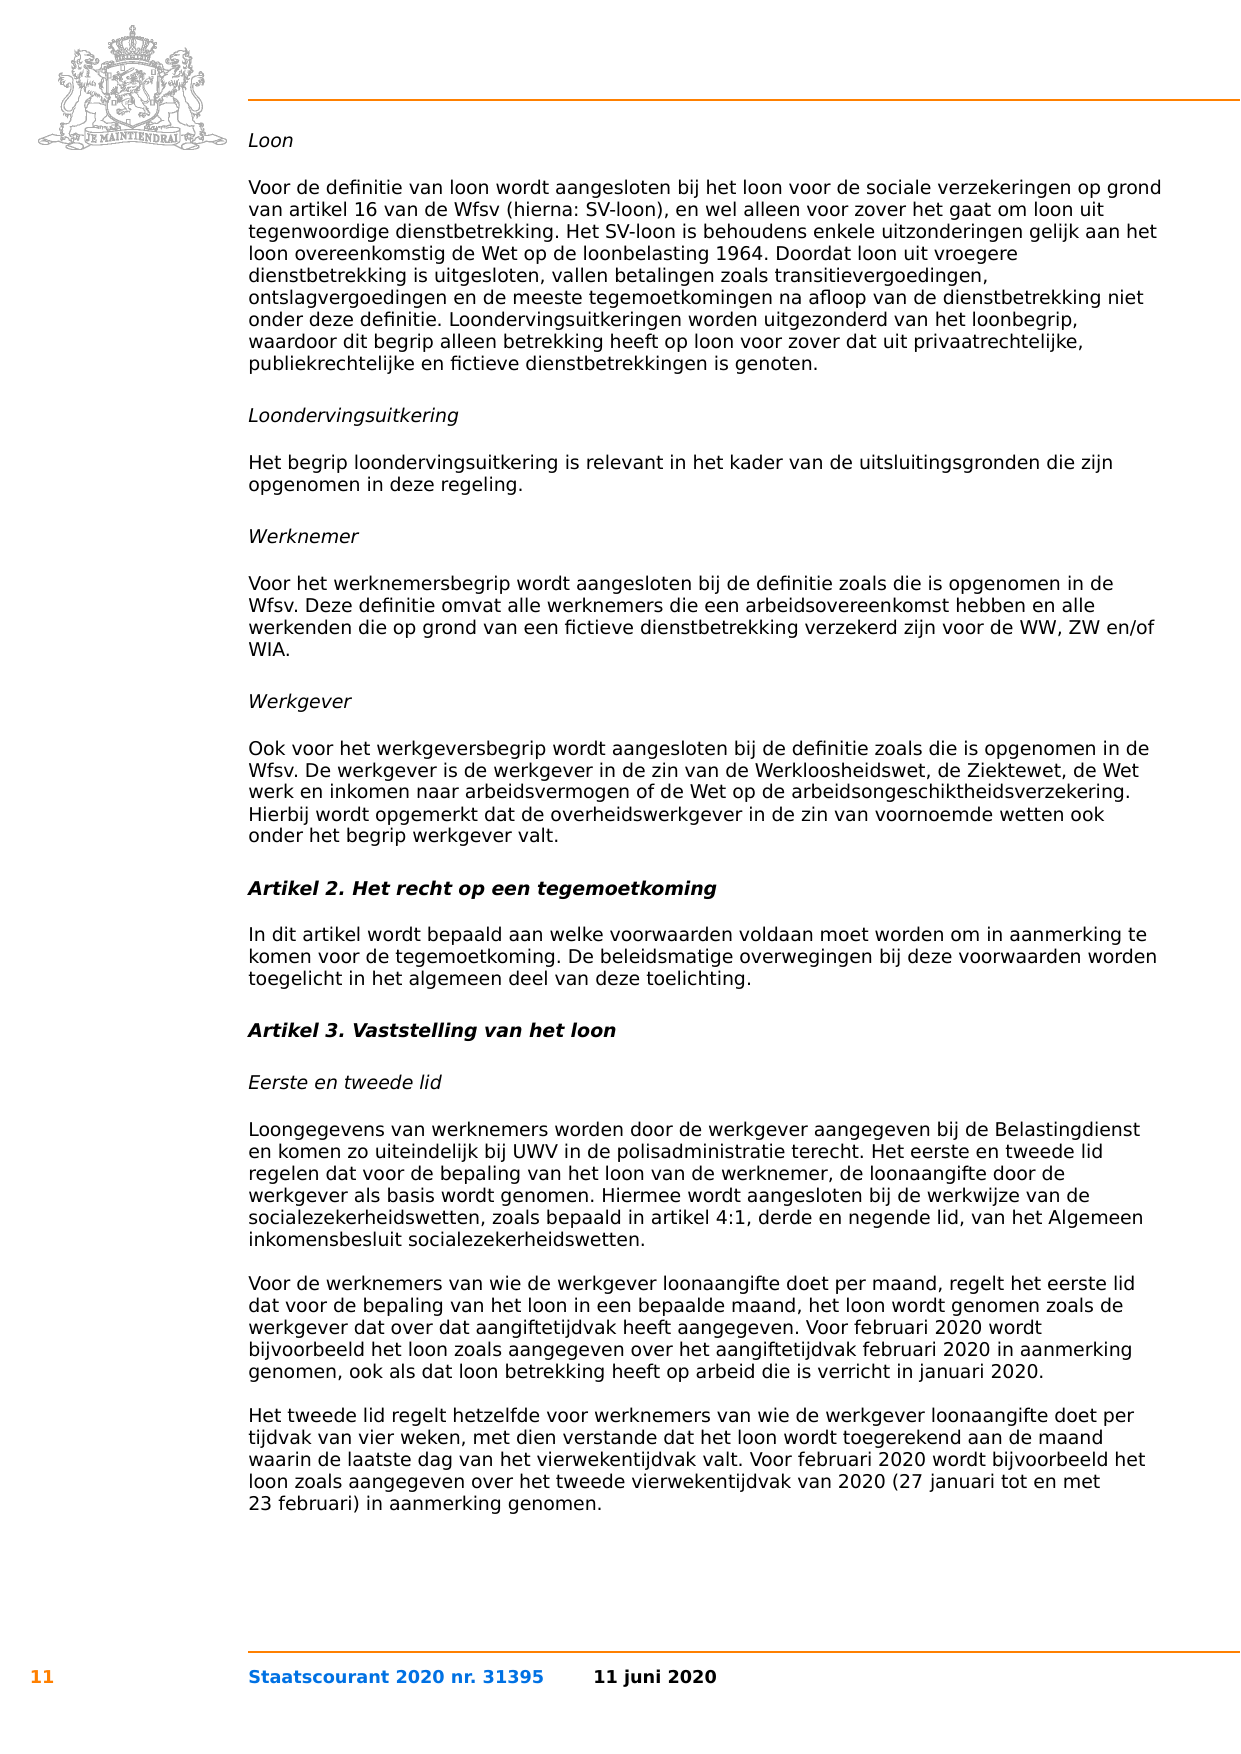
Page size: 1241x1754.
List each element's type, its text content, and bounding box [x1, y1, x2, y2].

subtitle Werknemer [248, 526, 1163, 548]
text Voor de werknemers van wie de werkgever loonaangifte doet per maand, regelt het eerste lid dat voor de bepaling van het loon in een bepaalde maand, het loon wordt genomen zoals de werkgever dat over dat aangiftetijdvak heeft aangegeven. Voor februari 2020 wordt bijvoorbeeld het loon zoals aangegeven over het aangiftetijdvak februari 2020 in aanmerking genomen, ook als dat loon betrekking heeft op arbeid die is verricht in januari 2020. [248, 1273, 1163, 1383]
text Ook voor het werkgeversbegrip wordt aangesloten bij de definitie zoals die is opgenomen in de Wfsv. De werkgever is de werkgever in de zin van de Werkloosheidswet, de Ziektewet, de Wet werk en inkomen naar arbeidsvermogen of de Wet op de arbeidsongeschiktheidsverzekering. Hierbij wordt opgemerkt dat de overheidswerkgever in de zin van voornoemde wetten ook onder het begrip werkgever valt. [248, 737, 1163, 847]
subtitle Artikel 3. Vaststelling van het loon [248, 1020, 1163, 1042]
subtitle Werkgever [248, 691, 1163, 712]
text Het begrip loondervingsuitkering is relevant in het kader van de uitsluitingsgronden die zijn opgenomen in deze regeling. [248, 452, 1163, 496]
text Voor het werknemersbegrip wordt aangesloten bij de definitie zoals die is opgenomen in de Wfsv. Deze definitie omvat alle werknemers die een arbeidsovereenkomst hebben en alle werkenden die op grond van een fictieve dienstbetrekking verzekerd zijn voor de WW, ZW en/of WIA. [248, 573, 1163, 661]
subtitle Eerste en tweede lid [248, 1072, 1163, 1094]
picture [38, 25, 227, 150]
text Voor de definitie van loon wordt aangesloten bij het loon voor de sociale verzekeringen op grond van artikel 16 van de Wfsv (hierna: SV-loon), en wel alleen voor zover het gaat om loon uit tegenwoordige dienstbetrekking. Het SV-loon is behoudens enkele uitzonderingen gelijk aan het loon overeenkomstig de Wet op de loonbelasting 1964. Doordat loon uit vroegere dienstbetrekking is uitgesloten, vallen betalingen zoals transitievergoedingen, ontslagvergoedingen en de meeste tegemoetkomingen na afloop van de dienstbetrekking niet onder deze definitie. Loondervingsuitkeringen worden uitgezonderd van het loonbegrip, waardoor dit begrip alleen betrekking heeft op loon voor zover dat uit privaatrechtelijke, publiekrechtelijke en fictieve dienstbetrekkingen is genoten. [248, 177, 1163, 375]
text Loongegevens van werknemers worden door de werkgever aangegeven bij de Belastingdienst en komen zo uiteindelijk bij UWV in de polisadministratie terecht. Het eerste en tweede lid regelen dat voor de bepaling van het loon van de werknemer, de loonaangifte door de werkgever als basis wordt genomen. Hiermee wordt aangesloten bij de werkwijze van de socialezekerheidswetten, zoals bepaald in artikel 4:1, derde en negende lid, van het Algemeen inkomensbesluit socialezekerheidswetten. [248, 1119, 1163, 1251]
subtitle Loondervingsuitkering [248, 405, 1163, 427]
subtitle Loon [248, 130, 1163, 152]
text Het tweede lid regelt hetzelfde voor werknemers van wie de werkgever loonaangifte doet per tijdvak van vier weken, met dien verstande dat het loon wordt toegerekend aan de maand waarin de laatste dag van het vierwekentijdvak valt. Voor februari 2020 wordt bijvoorbeeld het loon zoals aangegeven over het tweede vierwekentijdvak van 2020 (27 januari tot en met 23 februari) in aanmerking genomen. [248, 1405, 1163, 1515]
text In dit artikel wordt bepaald aan welke voorwaarden voldaan moet worden om in aanmerking te komen voor de tegemoetkoming. De beleidsmatige overwegingen bij deze voorwaarden worden toegelicht in het algemeen deel van deze toelichting. [248, 924, 1163, 990]
subtitle Artikel 2. Het recht op een tegemoetkoming [248, 877, 1163, 899]
